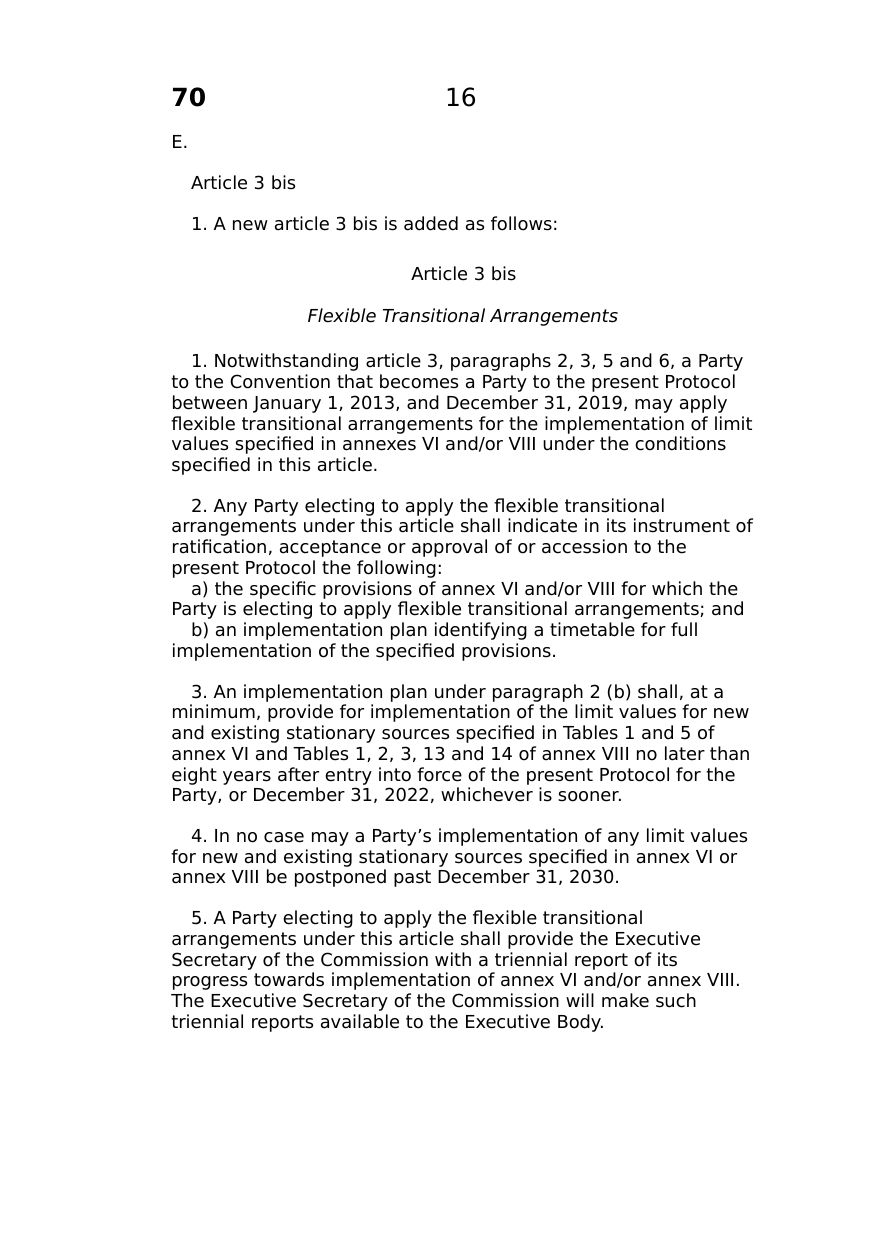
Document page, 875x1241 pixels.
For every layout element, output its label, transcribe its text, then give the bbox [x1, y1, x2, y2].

text 3. An implementation plan under paragraph 2 (b) shall, at a minimum, provide for implementation of the limit values for new and existing stationary sources specified in Tables 1 and 5 of annex VI and Tables 1, 2, 3, 13 and 14 of annex VIII no later than eight years after entry into force of the present Protocol for the Party, or December 31, 2022, whichever is sooner. [171, 681, 756, 806]
text E. [171, 132, 756, 153]
text 5. A Party electing to apply the flexible transitional arrangements under this article shall provide the Executive Secretary of the Commission with a triennial report of its progress towards implementation of annex VI and/or annex VIII. The Executive Secretary of the Commission will make such triennial reports available to the Executive Body. [171, 908, 756, 1032]
text Article 3 bis [171, 173, 756, 193]
text 4. In no case may a Party’s implementation of any limit values for new and existing stationary sources specified in annex VI or annex VIII be postponed past December 31, 2030. [171, 826, 756, 888]
subtitle Article 3 bis Flexible Transitional Arrangements [171, 264, 756, 326]
text a) the specific provisions of annex VI and/or VIII for which the Party is electing to apply flexible transitional arrangements; and [171, 578, 756, 620]
text 1. A new article 3 bis is added as follows: [171, 213, 756, 234]
text 1. Notwithstanding article 3, paragraphs 2, 3, 5 and 6, a Party to the Convention that becomes a Party to the present Protocol between January 1, 2013, and December 31, 2019, may apply flexible transitional arrangements for the implementation of limit values specified in annexes VI and/or VIII under the conditions specified in this article. [171, 351, 756, 476]
text b) an implementation plan identifying a timetable for full implementation of the specified provisions. [171, 620, 756, 661]
text 2. Any Party electing to apply the flexible transitional arrangements under this article shall indicate in its instrument of ratification, acceptance or approval of or accession to the present Protocol the following: [171, 496, 756, 578]
